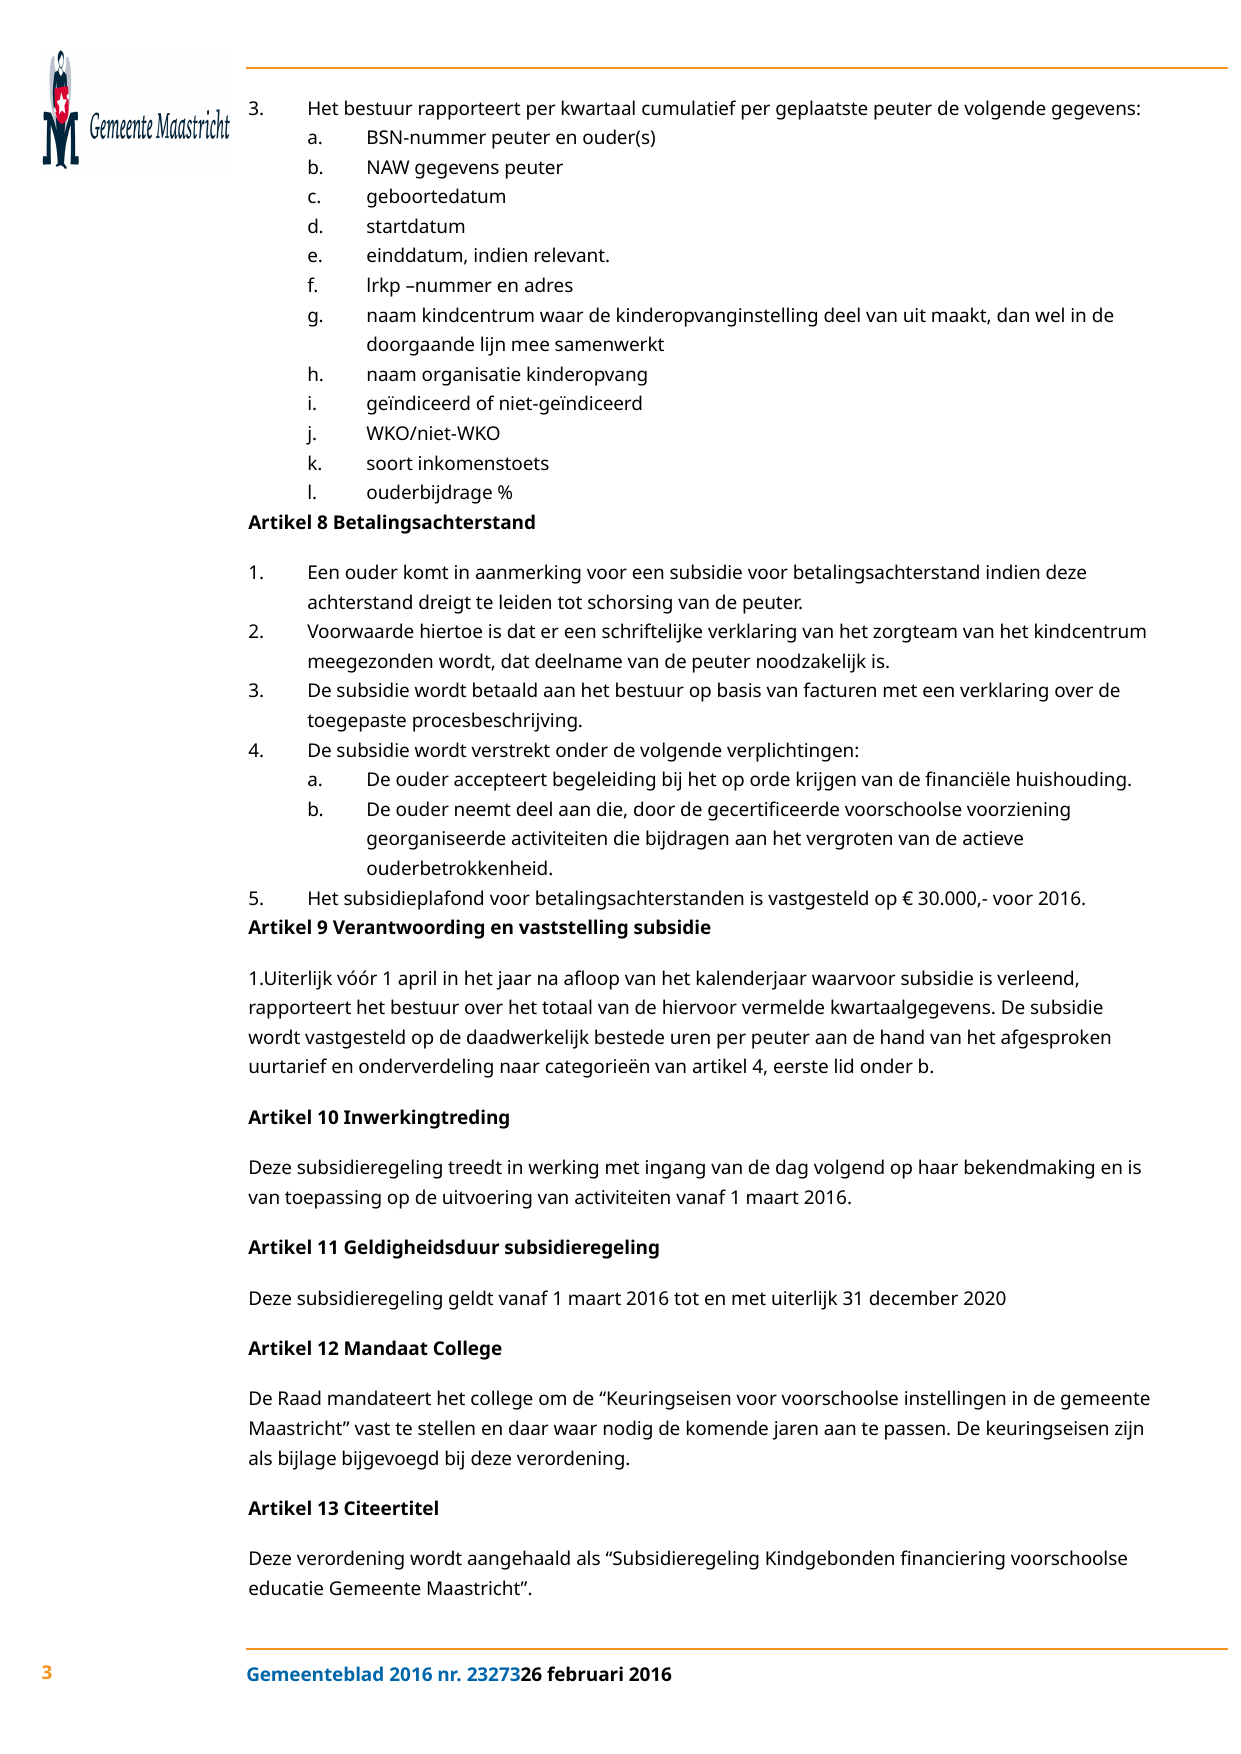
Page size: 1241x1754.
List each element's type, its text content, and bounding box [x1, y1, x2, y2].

text Artikel 12 Mandaat College [248, 1335, 1152, 1361]
list De subsidie wordt betaald aan het bestuur op basis van facturen met een verklaring over de toegepaste procesbeschrijving. [248, 678, 1152, 733]
text 1.Uiterlijk vóór 1 april in het jaar na afloop van het kalenderjaar waarvoor subsidie is verleend, rapporteert het bestuur over het totaal van de hiervoor vermelde kwartaalgegevens. De subsidie wordt vastgesteld op de daadwerkelijk bestede uren per peuter aan de hand van het afgesproken uurtarief en onderverdeling naar categorieën van artikel 4, eerste lid onder b. [248, 965, 1152, 1079]
list De ouder neemt deel aan die, door de gecertificeerde voorschoolse voorziening georganiseerde activiteiten die bijdragen aan het vergroten van de actieve ouderbetrokkenheid. [307, 796, 1152, 881]
text Artikel 9 Verantwoording en vaststelling subsidie [248, 914, 1152, 940]
list ouderbijdrage % [307, 479, 1152, 505]
text Artikel 10 Inwerkingtreding [248, 1104, 1152, 1130]
list De subsidie wordt verstrekt onder de volgende verplichtingen: [248, 737, 1152, 763]
list naam organisatie kinderopvang [307, 361, 1152, 387]
list lrkp –nummer en adres [307, 272, 1152, 298]
list De ouder accepteert begeleiding bij het op orde krijgen van de financiële huishouding. [307, 766, 1152, 792]
text Artikel 8 Betalingsachterstand [248, 509, 1152, 535]
list Het subsidieplafond voor betalingsachterstanden is vastgesteld op € 30.000,- voor 2016. [248, 885, 1152, 911]
text Artikel 11 Geldigheidsduur subsidieregeling [248, 1234, 1152, 1260]
list WKO/niet-WKO [307, 420, 1152, 446]
list soort inkomenstoets [307, 450, 1152, 476]
list geïndiceerd of niet-geïndiceerd [307, 391, 1152, 416]
list startdatum [307, 213, 1152, 239]
text Deze subsidieregeling treedt in werking met ingang van de dag volgend op haar bekendmaking en is van toepassing op de uitvoering van activiteiten vanaf 1 maart 2016. [248, 1154, 1152, 1210]
list Het bestuur rapporteert per kwartaal cumulatief per geplaatste peuter de volgende gegevens: [248, 95, 1152, 121]
text Artikel 13 Citeertitel [248, 1495, 1152, 1521]
list BSN-nummer peuter en ouder(s) [307, 124, 1152, 150]
list Een ouder komt in aanmerking voor een subsidie voor betalingsachterstand indien deze achterstand dreigt te leiden tot schorsing van de peuter. [248, 559, 1152, 615]
text Deze subsidieregeling geldt vanaf 1 maart 2016 tot en met uiterlijk 31 december 2020 [248, 1285, 1152, 1311]
list geboortedatum [307, 183, 1152, 209]
list einddatum, indien relevant. [307, 243, 1152, 268]
list naam kindcentrum waar de kinderopvanginstelling deel van uit maakt, dan wel in de doorgaande lijn mee samenwerkt [307, 302, 1152, 357]
text Deze verordening wordt aangehaald als “Subsidieregeling Kindgebonden financiering voorschoolse educatie Gemeente Maastricht”. [248, 1546, 1152, 1601]
text De Raad mandateert het college om de “Keuringseisen voor voorschoolse instellingen in de gemeente Maastricht” vast te stellen en daar waar nodig de komende jaren aan te passen. De keuringseisen zijn als bijlage bijgevoegd bij deze verordening. [248, 1386, 1152, 1471]
picture [41, 47, 231, 172]
list Voorwaarde hiertoe is dat er een schriftelijke verklaring van het zorgteam van het kindcentrum meegezonden wordt, dat deelname van de peuter noodzakelijk is. [248, 618, 1152, 674]
list NAW gegevens peuter [307, 154, 1152, 180]
